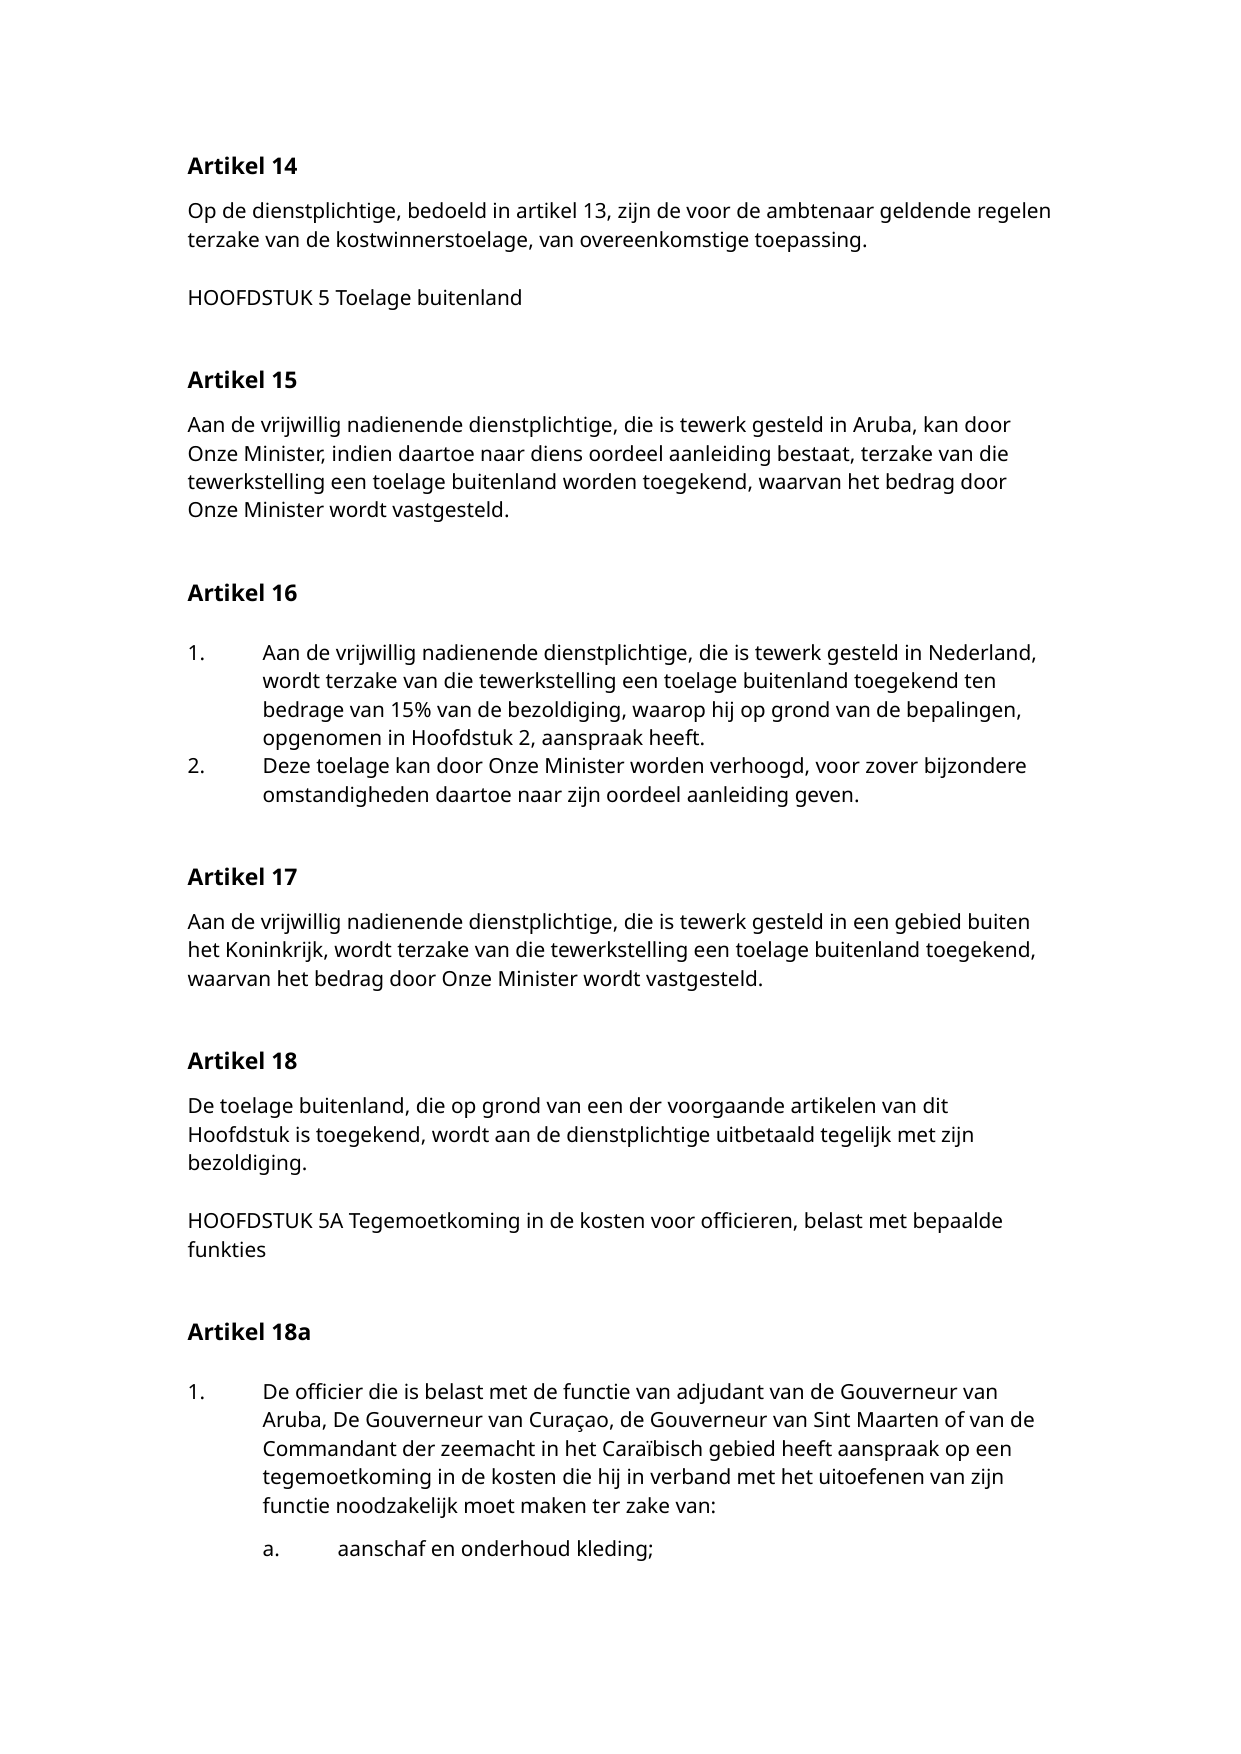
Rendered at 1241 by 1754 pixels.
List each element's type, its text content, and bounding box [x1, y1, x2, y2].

subtitle Artikel 16 [187, 577, 1053, 608]
text Aan de vrijwillig nadienende dienstplichtige, die is tewerk gesteld in een gebied buiten het Koninkrijk, wordt terzake van die tewerkstelling een toelage buitenland toegekend, waarvan het bedrag door Onze Minister wordt vastgesteld. [187, 907, 1053, 992]
subtitle HOOFDSTUK 5A Tegemoetkoming in de kosten voor officieren, belast met bepaalde funkties [187, 1207, 1053, 1263]
subtitle HOOFDSTUK 5 Toelage buitenland [187, 283, 1053, 312]
subtitle Artikel 17 [187, 861, 1053, 892]
subtitle Artikel 18 [187, 1045, 1053, 1076]
list Aan de vrijwillig nadienende dienstplichtige, die is tewerk gesteld in Nederland, wordt terzake van die tewerkstelling een toelage buitenland toegekend ten bedrage van 15% van de bezoldiging, waarop hij op grond van de bepalingen, opgenomen in Hoofdstuk 2, aanspraak heeft. [187, 638, 1053, 752]
text Aan de vrijwillig nadienende dienstplichtige, die is tewerk gesteld in Aruba, kan door Onze Minister, indien daartoe naar diens oordeel aanleiding bestaat, terzake van die tewerkstelling een toelage buitenland worden toegekend, waarvan het bedrag door Onze Minister wordt vastgesteld. [187, 410, 1053, 524]
list Deze toelage kan door Onze Minister worden verhoogd, voor zover bijzondere omstandigheden daartoe naar zijn oordeel aanleiding geven. [187, 752, 1053, 808]
subtitle Artikel 18a [187, 1316, 1053, 1347]
text Op de dienstplichtige, bedoeld in artikel 13, zijn de voor de ambtenaar geldende regelen terzake van de kostwinnerstoelage, van overeenkomstige toepassing. [187, 196, 1053, 253]
text De toelage buitenland, die op grond van een der voorgaande artikelen van dit Hoofdstuk is toegekend, wordt aan de dienstplichtige uitbetaald tegelijk met zijn bezoldiging. [187, 1091, 1053, 1177]
subtitle Artikel 15 [187, 364, 1053, 395]
list De officier die is belast met de functie van adjudant van de Gouverneur van Aruba, De Gouverneur van Curaçao, de Gouverneur van Sint Maarten of van de Commandant der zeemacht in het Caraïbisch gebied heeft aanspraak op een tegemoetkoming in de kosten die hij in verband met het uitoefenen van zijn functie noodzakelijk moet maken ter zake van: [187, 1377, 1053, 1519]
list aanschaf en onderhoud kleding; [262, 1534, 1053, 1563]
subtitle Artikel 14 [187, 150, 1053, 181]
